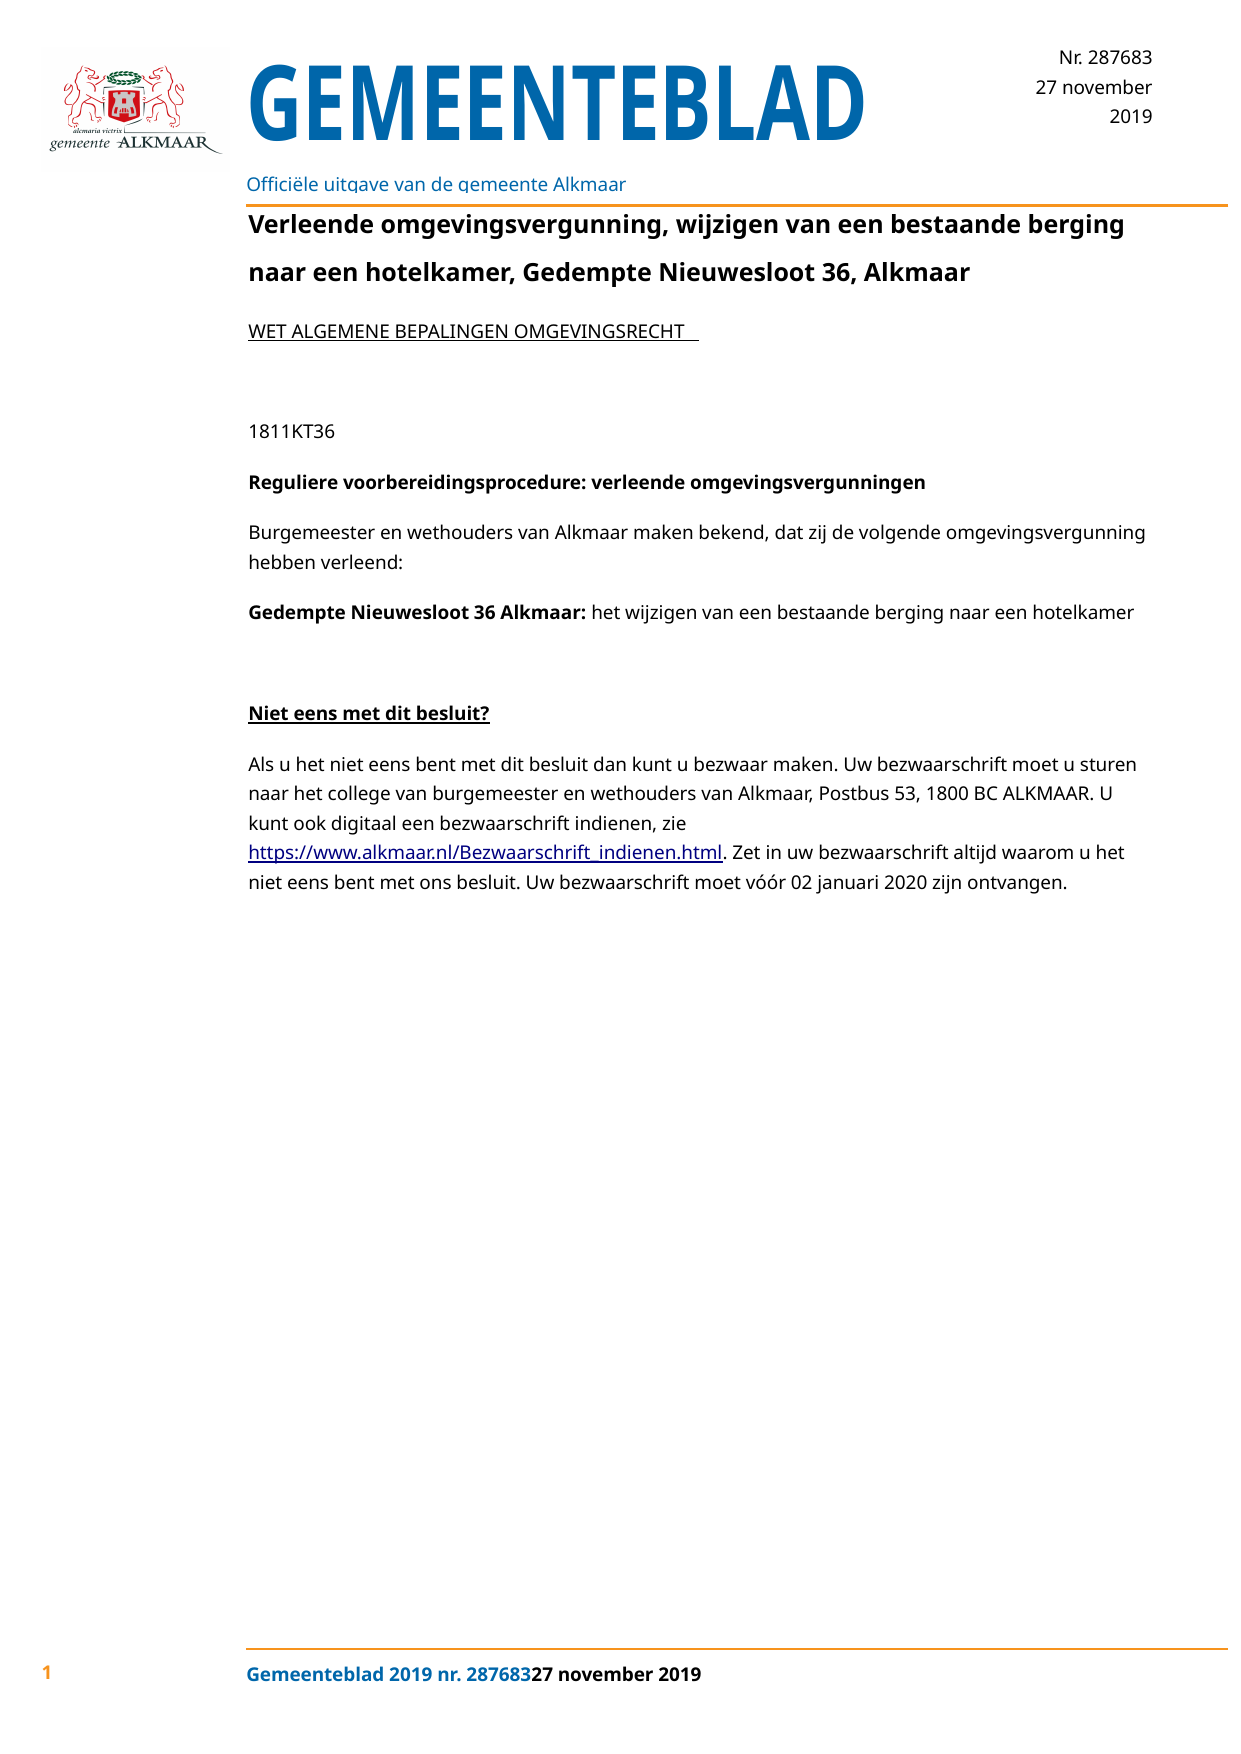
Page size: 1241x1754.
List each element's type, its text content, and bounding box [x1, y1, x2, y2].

text Gedempte Nieuwesloot 36 Alkmaar: het wijzigen van een bestaande berging naar een hotelkamer [248, 599, 1152, 625]
text WET ALGEMENE BEPALINGEN OMGEVINGSRECHT [248, 318, 1152, 344]
text Reguliere voorbereidingsprocedure: verleende omgevingsvergunningen [248, 469, 1152, 495]
text Niet eens met dit besluit? [248, 700, 1152, 726]
text Burgemeester en wethouders van Alkmaar maken bekend, dat zij de volgende omgevingsvergunning hebben verleend: [248, 519, 1152, 575]
text Verleende omgevingsvergunning, wijzigen van een bestaande berging naar een hotelkamer, Gedempte Nieuwesloot 36, Alkmaar [248, 207, 1152, 288]
text Als u het niet eens bent met dit besluit dan kunt u bezwaar maken. Uw bezwaarschrift moet u sturen naar het college van burgemeester en wethouders van Alkmaar, Postbus 53, 1800 BC ALKMAAR. U kunt ook digitaal een bezwaarschrift indienen, zie https://www.alkmaar.nl/Bezwaarschrift_indienen.html. Zet in uw bezwaarschrift altijd waarom u het niet eens bent met ons besluit. Uw bezwaarschrift moet vóór 02 januari 2020 zijn ontvangen. [248, 751, 1152, 895]
picture [41, 47, 231, 172]
text 1811KT36 [248, 419, 1152, 444]
